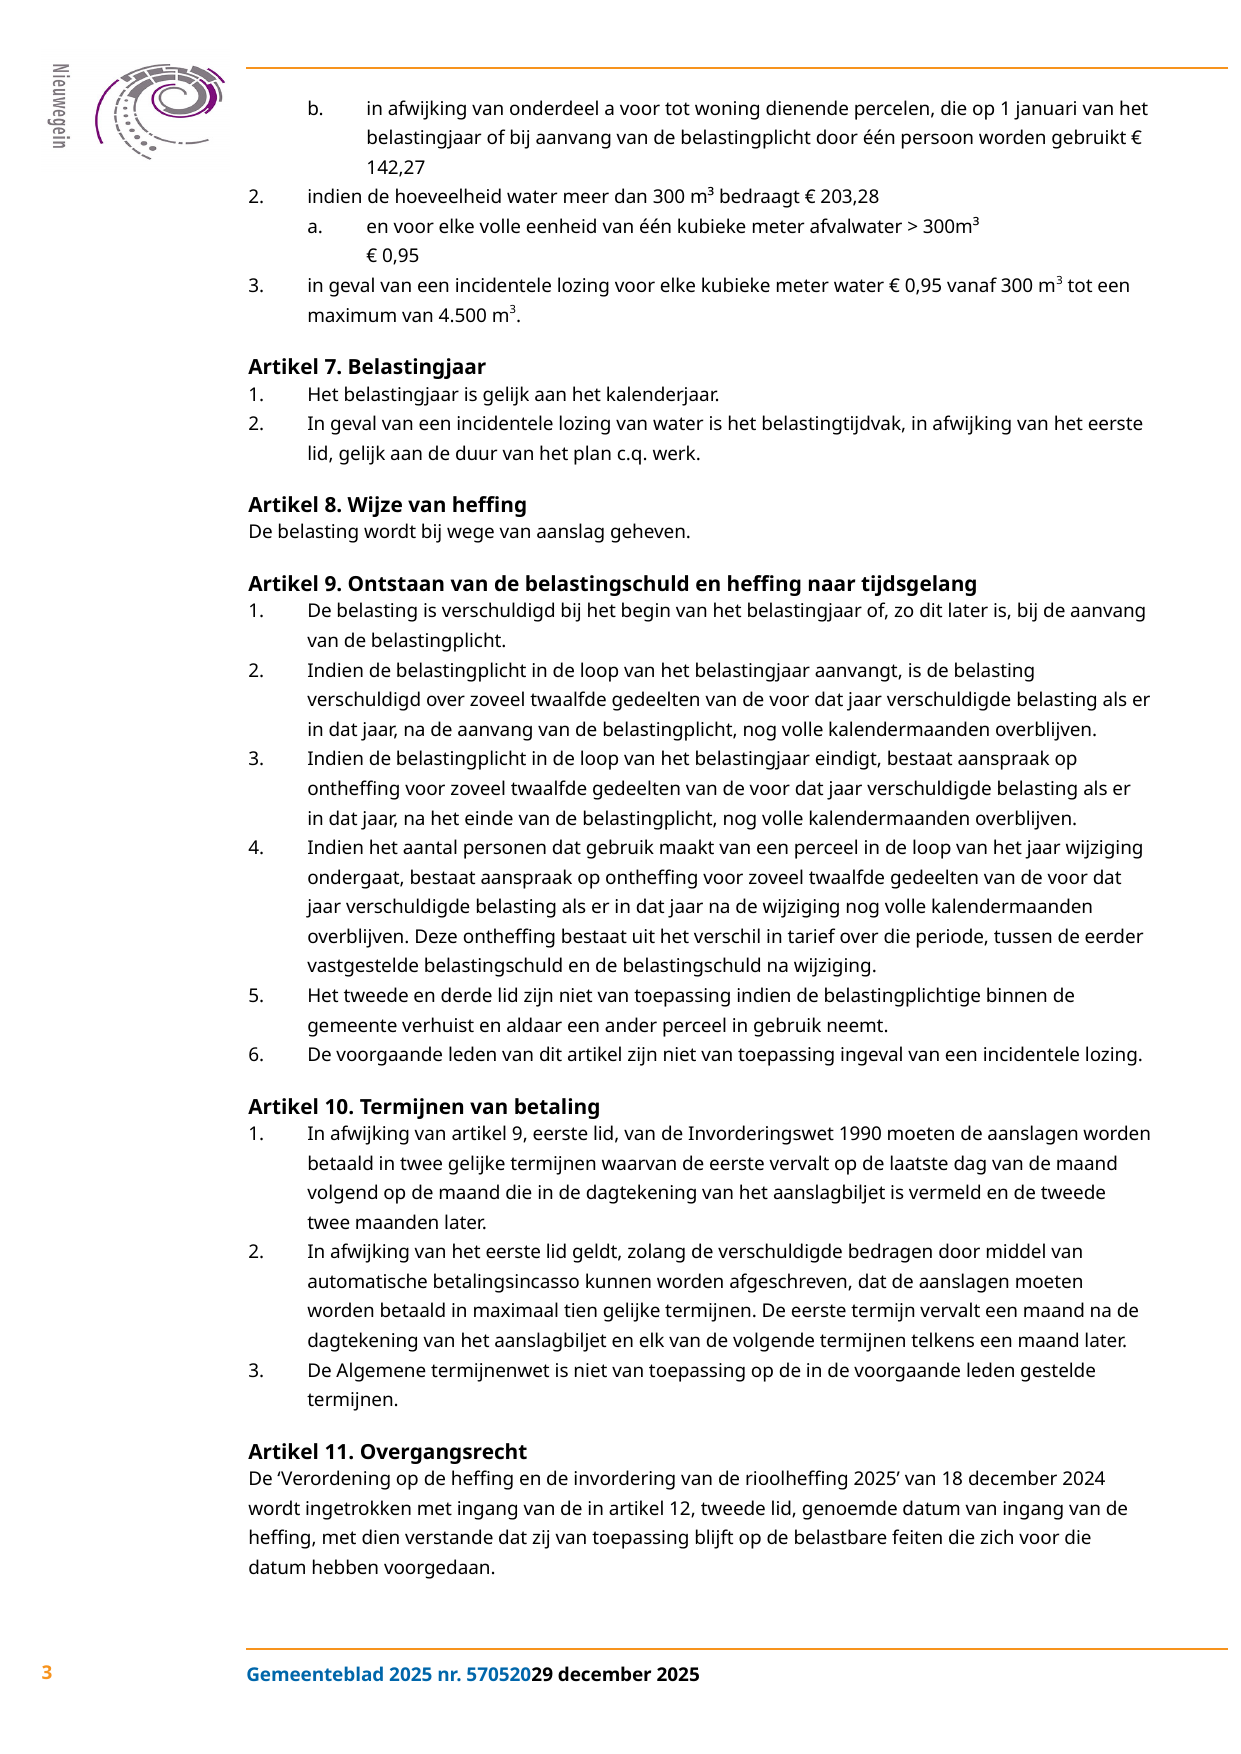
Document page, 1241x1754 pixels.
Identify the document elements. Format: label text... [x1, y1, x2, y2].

list Indien de belastingplicht in de loop van het belastingjaar aanvangt, is de belasting verschuldigd over zoveel twaalfde gedeelten van de voor dat jaar verschuldigde belasting als er in dat jaar, na de aanvang van de belastingplicht, nog volle kalendermaanden overblijven. [248, 657, 1152, 742]
list In afwijking van artikel 9, eerste lid, van de Invorderingswet 1990 moeten de aanslagen worden betaald in twee gelijke termijnen waarvan de eerste vervalt op de laatste dag van de maand volgend op de maand die in de dagtekening van het aanslagbiljet is vermeld en de tweede twee maanden later. [248, 1120, 1152, 1235]
list in geval van een incidentele lozing voor elke kubieke meter water € 0,95 vanaf 300 m3 tot een maximum van 4.500 m3. [248, 272, 1152, 328]
text De belasting wordt bij wege van aanslag geheven. [248, 519, 1152, 544]
list € 0,95 [307, 243, 1152, 268]
list In afwijking van het eerste lid geldt, zolang de verschuldigde bedragen door middel van automatische betalingsincasso kunnen worden afgeschreven, dat de aanslagen moeten worden betaald in maximaal tien gelijke termijnen. De eerste termijn vervalt een maand na de dagtekening van het aanslagbiljet en elk van de volgende termijnen telkens een maand later. [248, 1238, 1152, 1353]
list in afwijking van onderdeel a voor tot woning dienende percelen, die op 1 januari van het belastingjaar of bij aanvang van de belastingplicht door één persoon worden gebruikt € 142,27 [307, 95, 1152, 180]
list en voor elke volle eenheid van één kubieke meter afvalwater > 300m³ [307, 213, 1152, 239]
list De Algemene termijnenwet is niet van toepassing op de in de voorgaande leden gestelde termijnen. [248, 1357, 1152, 1412]
list Indien het aantal personen dat gebruik maakt van een perceel in de loop van het jaar wijziging ondergaat, bestaat aanspraak op ontheffing voor zoveel twaalfde gedeelten van de voor dat jaar verschuldigde belasting als er in dat jaar na de wijziging nog volle kalendermaanden overblijven. Deze ontheffing bestaat uit het verschil in tarief over die periode, tussen de eerder vastgestelde belastingschuld en de belastingschuld na wijziging. [248, 834, 1152, 978]
text Artikel 11. Overgangsrecht [248, 1437, 1152, 1465]
list Indien de belastingplicht in de loop van het belastingjaar eindigt, bestaat aanspraak op ontheffing voor zoveel twaalfde gedeelten van de voor dat jaar verschuldigde belasting als er in dat jaar, na het einde van de belastingplicht, nog volle kalendermaanden overblijven. [248, 746, 1152, 830]
text Artikel 8. Wijze van heffing [248, 490, 1152, 519]
text Artikel 7. Belastingjaar [248, 352, 1152, 381]
text De ‘Verordening op de heffing en de invordering van de rioolheffing 2025’ van 18 december 2024 wordt ingetrokken met ingang van de in artikel 12, tweede lid, genoemde datum van ingang van de heffing, met dien verstande dat zij van toepassing blijft op de belastbare feiten die zich voor die datum hebben voorgedaan. [248, 1465, 1152, 1580]
list De belasting is verschuldigd bij het begin van het belastingjaar of, zo dit later is, bij de aanvang van de belastingplicht. [248, 598, 1152, 653]
list Het tweede en derde lid zijn niet van toepassing indien de belastingplichtige binnen de gemeente verhuist en aldaar een ander perceel in gebruik neemt. [248, 982, 1152, 1037]
text Artikel 9. Ontstaan van de belastingschuld en heffing naar tijdsgelang [248, 569, 1152, 598]
list indien de hoeveelheid water meer dan 300 m³ bedraagt € 203,28 [248, 183, 1152, 209]
list In geval van een incidentele lozing van water is het belastingtijdvak, in afwijking van het eerste lid, gelijk aan de duur van het plan c.q. werk. [248, 410, 1152, 466]
picture [41, 47, 231, 172]
list De voorgaande leden van dit artikel zijn niet van toepassing ingeval van een incidentele lozing. [248, 1041, 1152, 1067]
list Het belastingjaar is gelijk aan het kalenderjaar. [248, 381, 1152, 406]
text Artikel 10. Termijnen van betaling [248, 1092, 1152, 1120]
